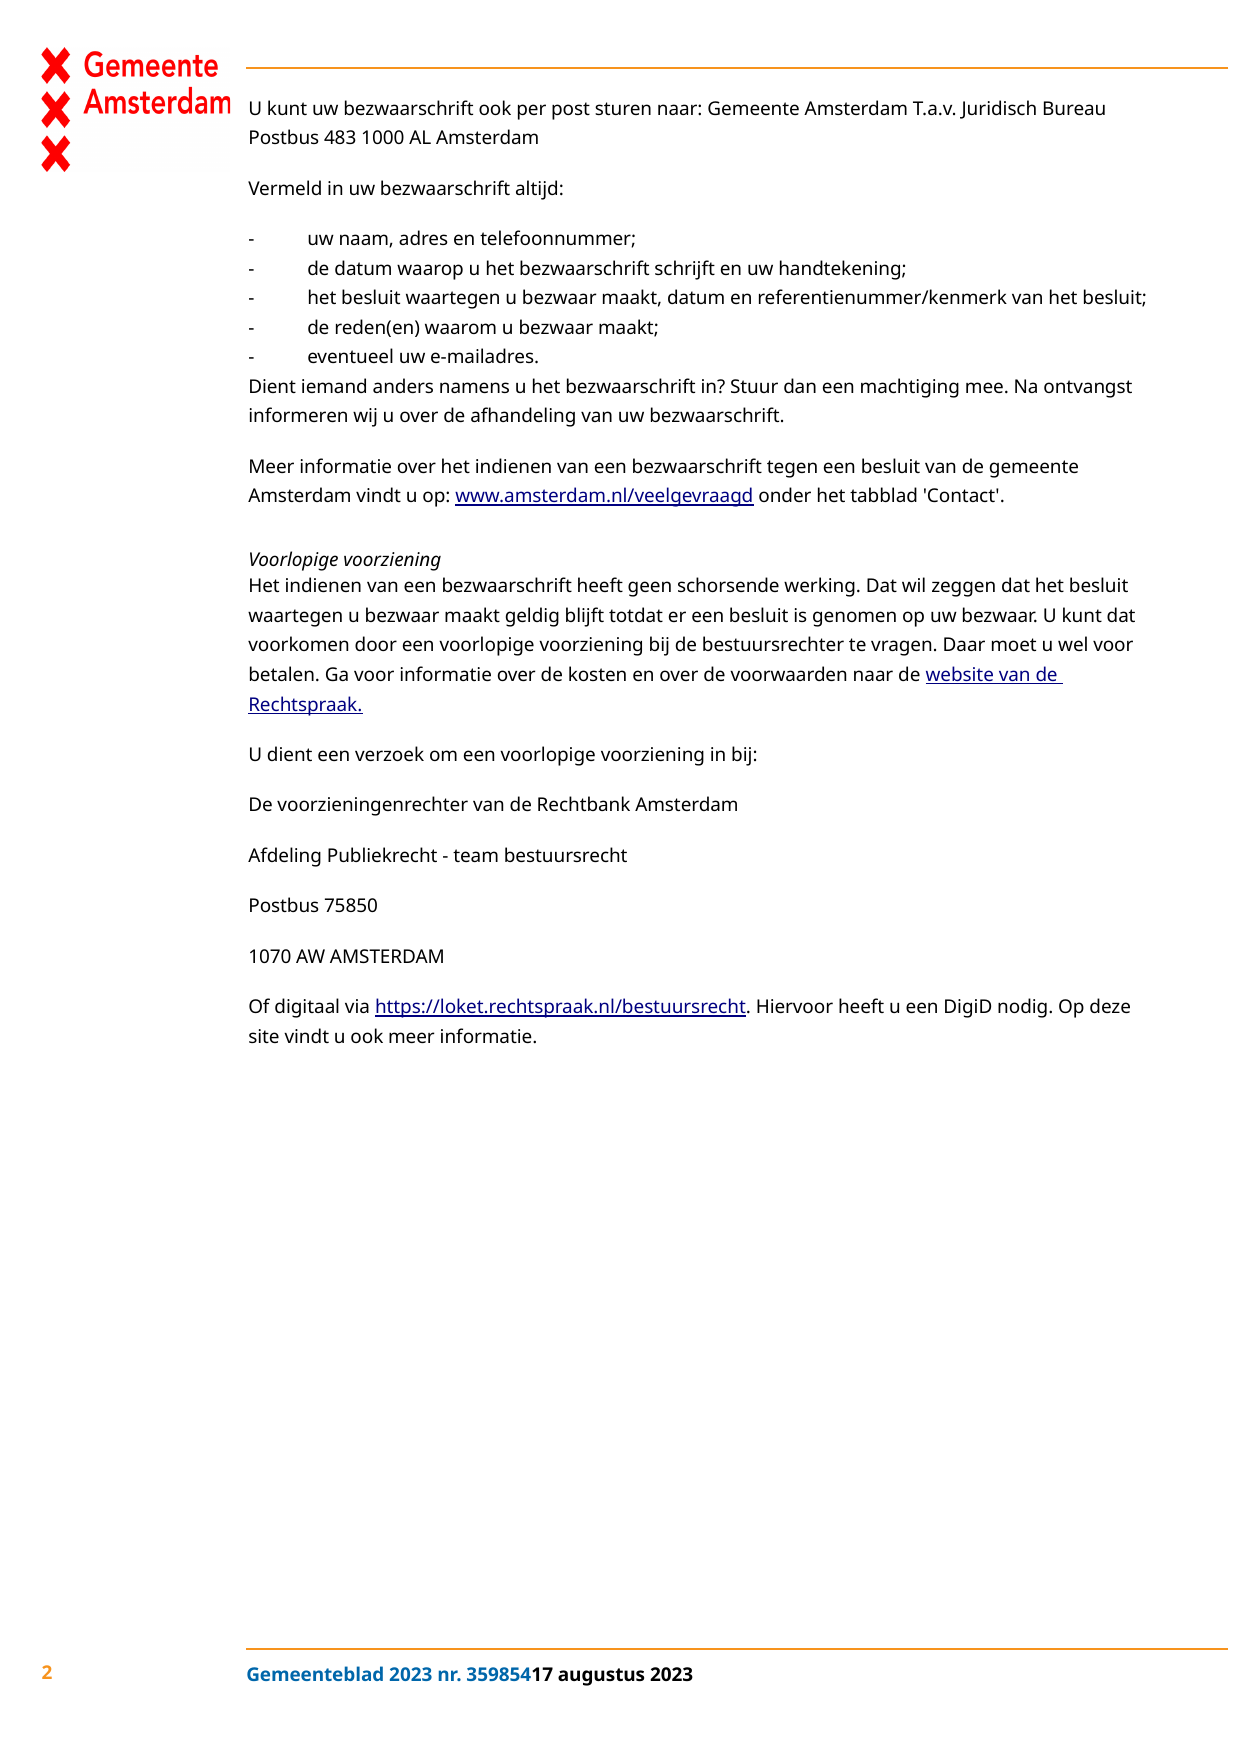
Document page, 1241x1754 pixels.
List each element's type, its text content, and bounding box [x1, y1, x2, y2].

text U dient een verzoek om een voorlopige voorziening in bij: [248, 741, 1152, 767]
list het besluit waartegen u bezwaar maakt, datum en referentienummer/kenmerk van het besluit; [248, 284, 1152, 310]
text De voorzieningenrechter van de Rechtbank Amsterdam [248, 792, 1152, 817]
text Meer informatie over het indienen van een bezwaarschrift tegen een besluit van de gemeente Amsterdam vindt u op: www.amsterdam.nl/veelgevraagd onder het tabblad 'Contact'. [248, 453, 1152, 508]
list uw naam, adres en telefoonnummer; [248, 225, 1152, 251]
text Dient iemand anders namens u het bezwaarschrift in? Stuur dan een machtiging mee. Na ontvangst informeren wij u over de afhandeling van uw bezwaarschrift. [248, 373, 1152, 428]
text 1070 AW AMSTERDAM [248, 943, 1152, 968]
text U kunt uw bezwaarschrift ook per post sturen naar: Gemeente Amsterdam T.a.v. Juridisch Bureau Postbus 483 1000 AL Amsterdam [248, 95, 1152, 150]
text Het indienen van een bezwaarschrift heeft geen schorsende werking. Dat wil zeggen dat het besluit waartegen u bezwaar maakt geldig blijft totdat er een besluit is genomen op uw bezwaar. U kunt dat voorkomen door een voorlopige voorziening bij de bestuursrechter te vragen. Daar moet u wel voor betalen. Ga voor informatie over de kosten en over de voorwaarden naar de website van de Rechtspraak. [248, 572, 1152, 716]
text Vermeld in uw bezwaarschrift altijd: [248, 175, 1152, 201]
text Postbus 75850 [248, 892, 1152, 918]
list eventueel uw e-mailadres. [248, 343, 1152, 369]
text Afdeling Publiekrecht - team bestuursrecht [248, 842, 1152, 868]
text Voorlopige voorziening [248, 547, 1152, 572]
list de reden(en) waarom u bezwaar maakt; [248, 314, 1152, 340]
list de datum waarop u het bezwaarschrift schrijft en uw handtekening; [248, 255, 1152, 281]
picture [41, 47, 231, 172]
text Of digitaal via https://loket.rechtspraak.nl/bestuursrecht. Hiervoor heeft u een DigiD nodig. Op deze site vindt u ook meer informatie. [248, 993, 1152, 1048]
